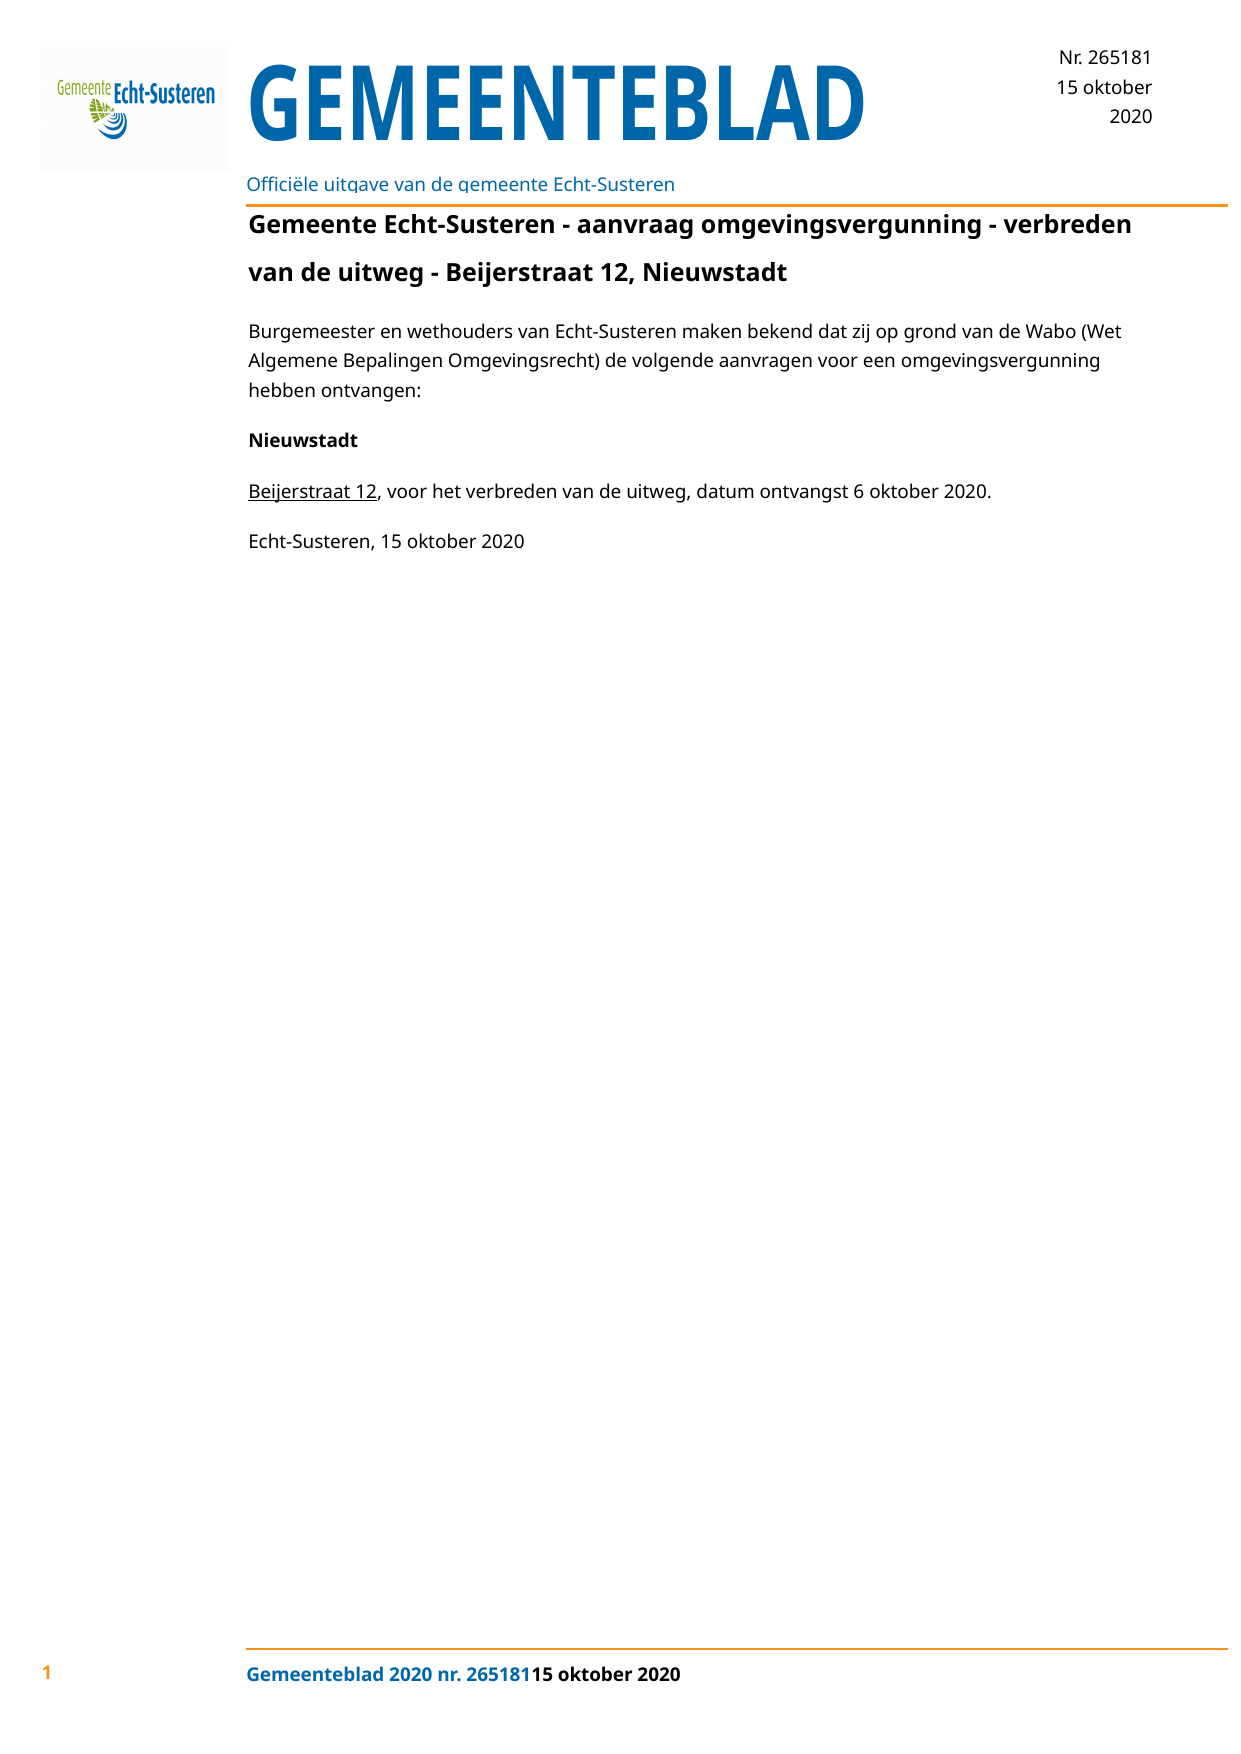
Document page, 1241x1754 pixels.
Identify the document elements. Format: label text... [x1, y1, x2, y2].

text Echt-Susteren, 15 oktober 2020 [248, 528, 1152, 554]
picture [41, 47, 231, 172]
text Gemeente Echt-Susteren - aanvraag omgevingsvergunning - verbreden van de uitweg - Beijerstraat 12, Nieuwstadt [248, 207, 1152, 288]
text Burgemeester en wethouders van Echt-Susteren maken bekend dat zij op grond van de Wabo (Wet Algemene Bepalingen Omgevingsrecht) de volgende aanvragen voor een omgevingsvergunning hebben ontvangen: [248, 318, 1152, 403]
text Nieuwstadt [248, 427, 1152, 453]
text Beijerstraat 12, voor het verbreden van de uitweg, datum ontvangst 6 oktober 2020. [248, 478, 1152, 504]
